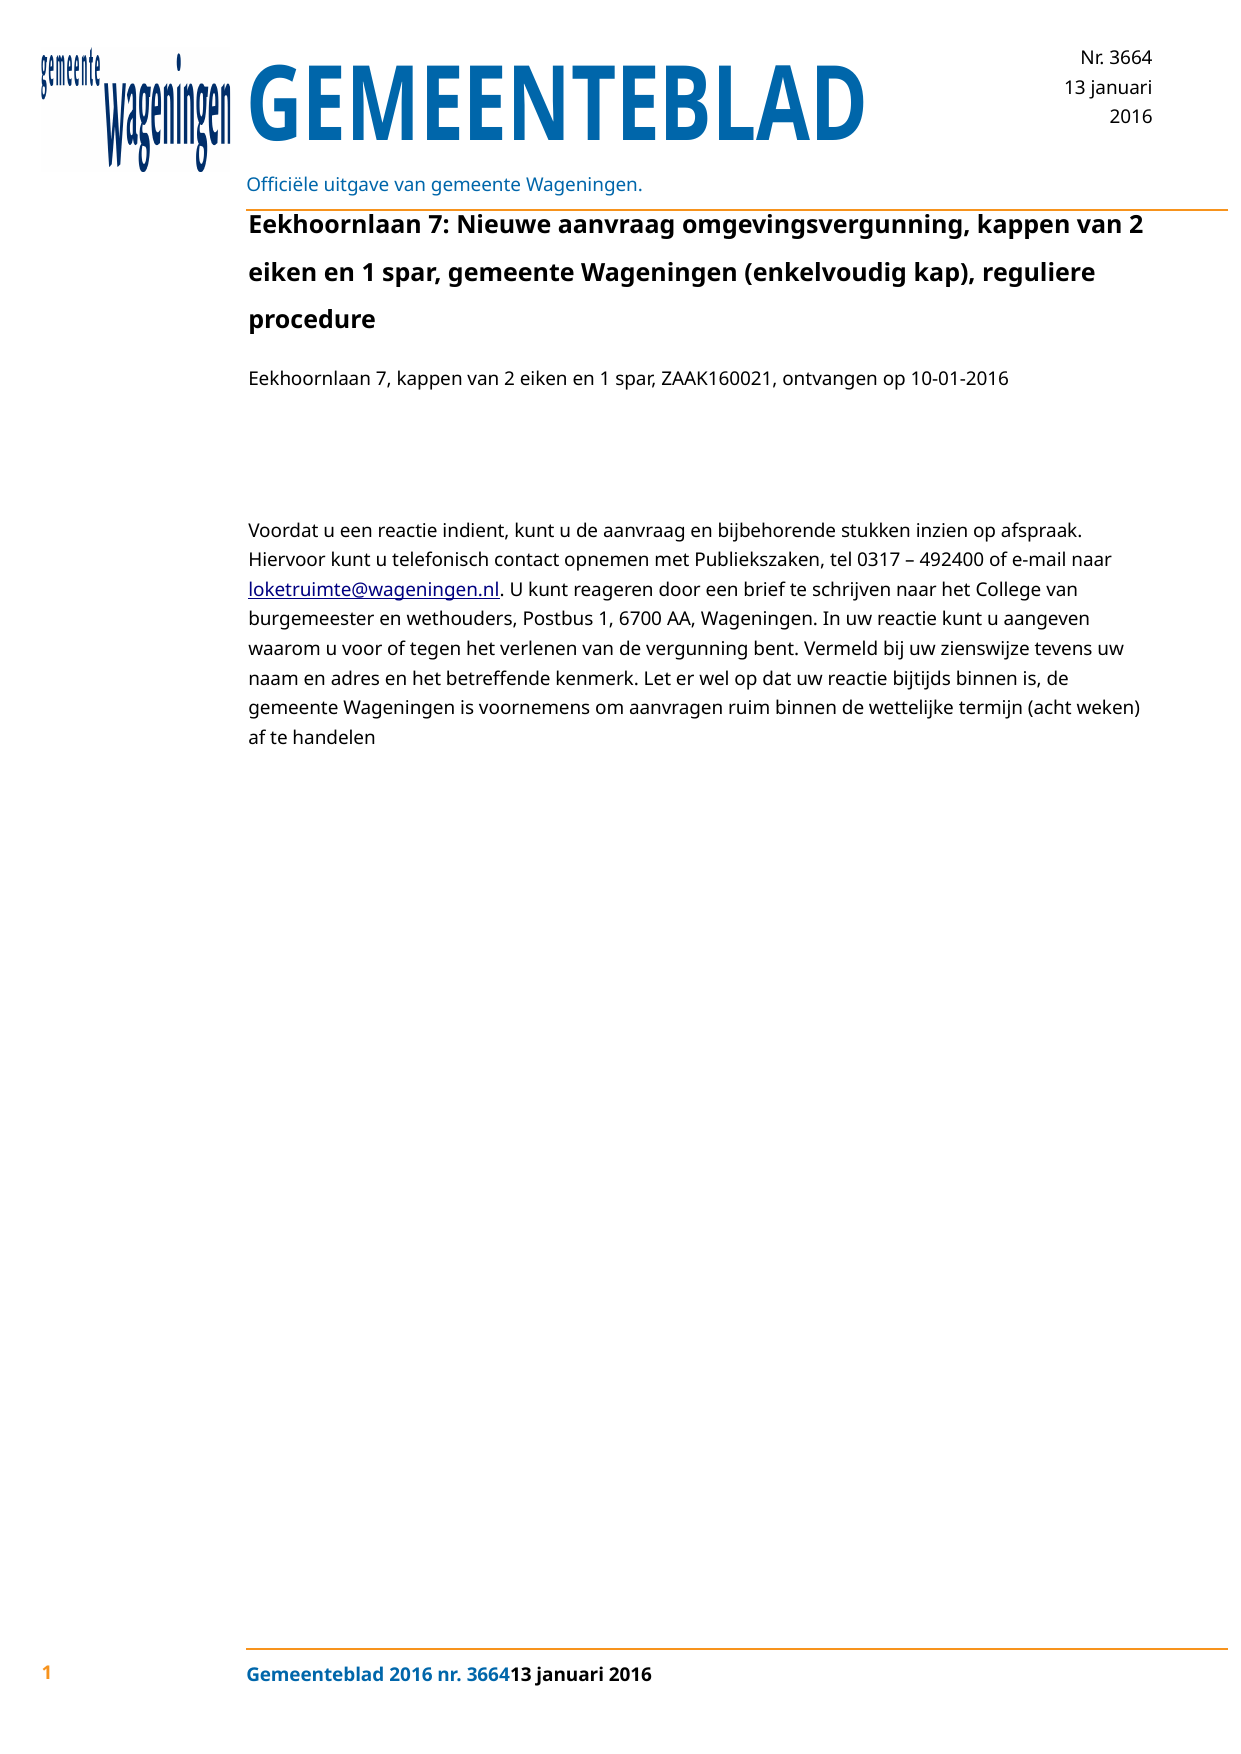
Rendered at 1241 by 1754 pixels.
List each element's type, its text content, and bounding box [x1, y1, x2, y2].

picture [41, 47, 231, 172]
text Eekhoornlaan 7: Nieuwe aanvraag omgevingsvergunning, kappen van 2 eiken en 1 spar, gemeente Wageningen (enkelvoudig kap), reguliere procedure [248, 211, 1152, 336]
text Eekhoornlaan 7, kappen van 2 eiken en 1 spar, ZAAK160021, ontvangen op 10-01-2016 [248, 366, 1152, 391]
text Voordat u een reactie indient, kunt u de aanvraag en bijbehorende stukken inzien op afspraak. Hiervoor kunt u telefonisch contact opnemen met Publiekszaken, tel 0317 – 492400 of e-mail naar loketruimte@wageningen.nl. U kunt reageren door een brief te schrijven naar het College van burgemeester en wethouders, Postbus 1, 6700 AA, Wageningen. In uw reactie kunt u aangeven waarom u voor of tegen het verlenen van de vergunning bent. Vermeld bij uw zienswijze tevens uw naam en adres en het betreffende kenmerk. Let er wel op dat uw reactie bijtijds binnen is, de gemeente Wageningen is voornemens om aanvragen ruim binnen de wettelijke termijn (acht weken) af te handelen [248, 517, 1152, 749]
